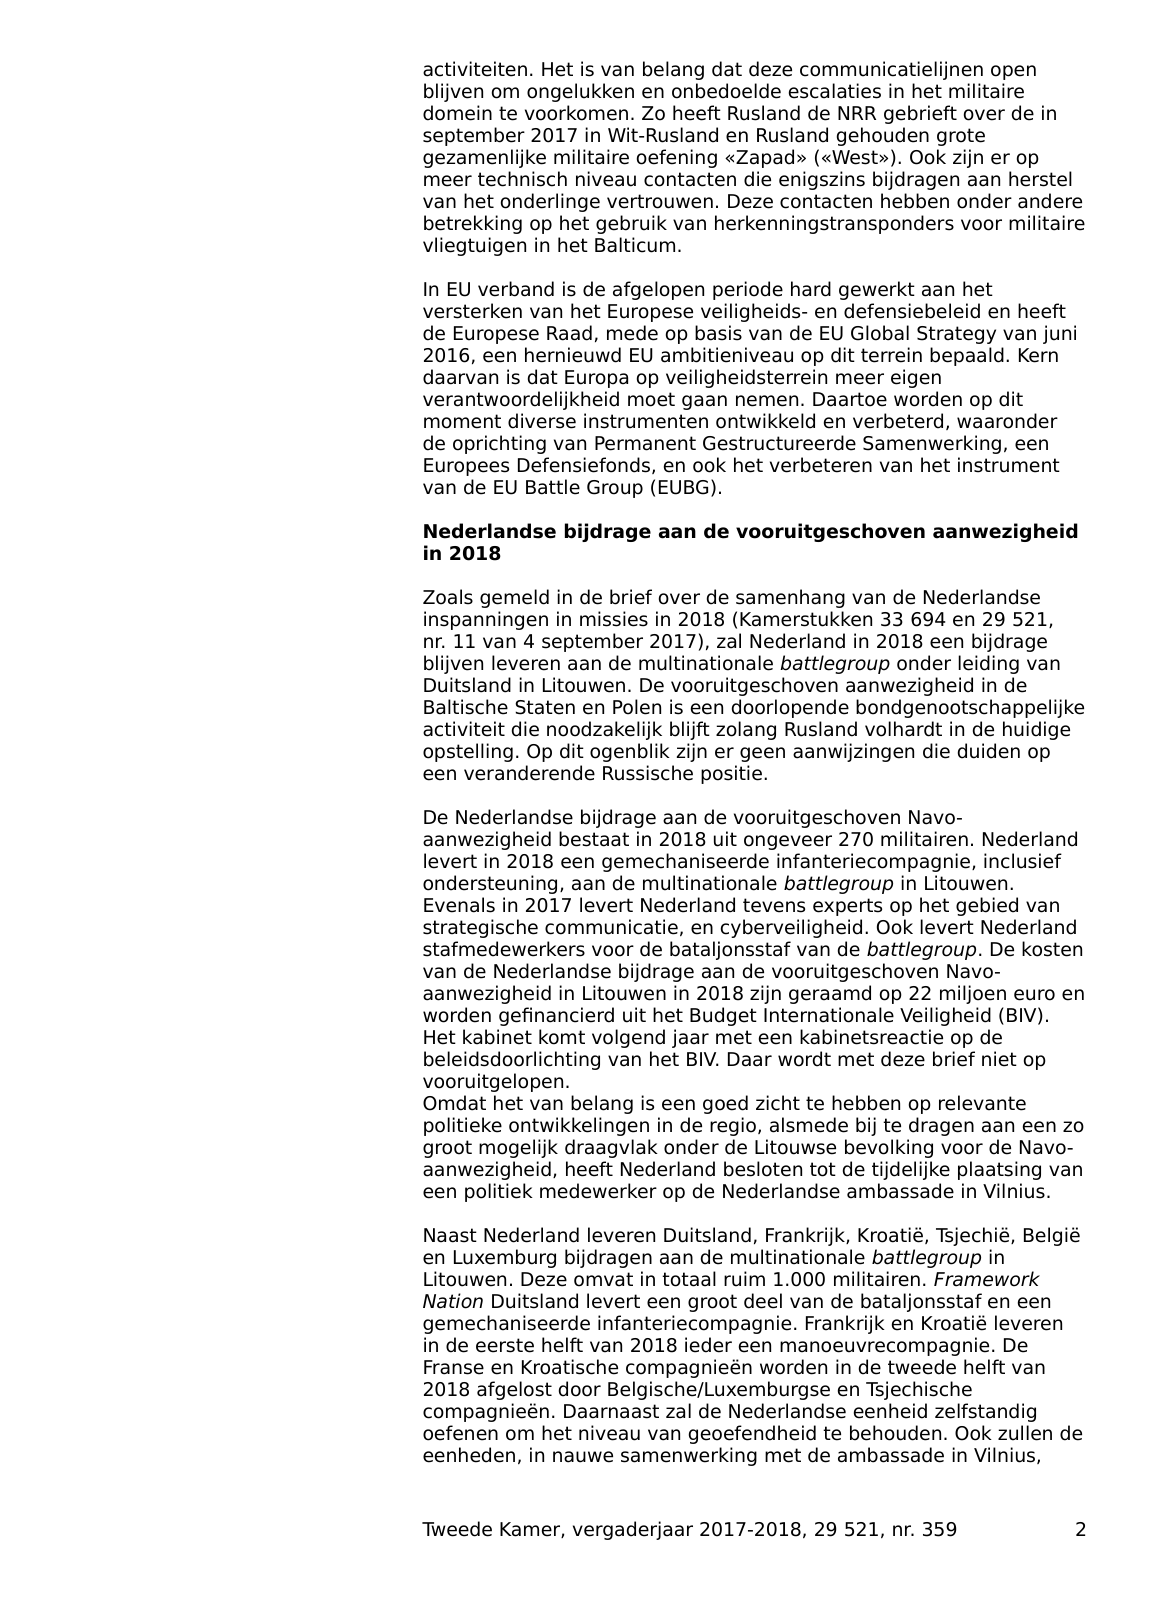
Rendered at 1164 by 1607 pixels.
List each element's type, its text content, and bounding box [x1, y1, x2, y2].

text Zoals gemeld in de brief over de samenhang van de Nederlandse inspanningen in missies in 2018 (Kamerstukken 33 694 en 29 521, nr. 11 van 4 september 2017), zal Nederland in 2018 een bijdrage blijven leveren aan de multinationale battlegroup onder leiding van Duitsland in Litouwen. De vooruitgeschoven aanwezigheid in de Baltische Staten en Polen is een doorlopende bondgenootschappelijke activiteit die noodzakelijk blijft zolang Rusland volhardt in de huidige opstelling. Op dit ogenblik zijn er geen aanwijzingen die duiden op een veranderende Russische positie. [422, 587, 1087, 785]
text Omdat het van belang is een goed zicht te hebben op relevante politieke ontwikkelingen in de regio, alsmede bij te dragen aan een zo groot mogelijk draagvlak onder de Litouwse bevolking voor de Navo-aanwezigheid, heeft Nederland besloten tot de tijdelijke plaatsing van een politiek medewerker op de Nederlandse ambassade in Vilnius. [422, 1093, 1087, 1203]
text De Nederlandse bijdrage aan de vooruitgeschoven Navo-aanwezigheid bestaat in 2018 uit ongeveer 270 militairen. Nederland levert in 2018 een gemechaniseerde infanteriecompagnie, inclusief ondersteuning, aan de multinationale battlegroup in Litouwen. Evenals in 2017 levert Nederland tevens experts op het gebied van strategische communicatie, en cyberveiligheid. Ook levert Nederland stafmedewerkers voor de bataljonsstaf van de battlegroup. De kosten van de Nederlandse bijdrage aan de vooruitgeschoven Navo-aanwezigheid in Litouwen in 2018 zijn geraamd op 22 miljoen euro en worden gefinancierd uit het Budget Internationale Veiligheid (BIV). Het kabinet komt volgend jaar met een kabinetsreactie op de beleidsdoorlichting van het BIV. Daar wordt met deze brief niet op vooruitgelopen. [422, 807, 1087, 1093]
text activiteiten. Het is van belang dat deze communicatielijnen open blijven om ongelukken en onbedoelde escalaties in het militaire domein te voorkomen. Zo heeft Rusland de NRR gebrieft over de in september 2017 in Wit-Rusland en Rusland gehouden grote gezamenlijke militaire oefening «Zapad» («West»). Ook zijn er op meer technisch niveau contacten die enigszins bijdragen aan herstel van het onderlinge vertrouwen. Deze contacten hebben onder andere betrekking op het gebruik van herkenningstransponders voor militaire vliegtuigen in het Balticum. [422, 59, 1087, 257]
text Naast Nederland leveren Duitsland, Frankrijk, Kroatië, Tsjechië, België en Luxemburg bijdragen aan de multinationale battlegroup in Litouwen. Deze omvat in totaal ruim 1.000 militairen. Framework Nation Duitsland levert een groot deel van de bataljonsstaf en een gemechaniseerde infanteriecompagnie. Frankrijk en Kroatië leveren in de eerste helft van 2018 ieder een manoeuvrecompagnie. De Franse en Kroatische compagnieën worden in de tweede helft van 2018 afgelost door Belgische/Luxemburgse en Tsjechische compagnieën. Daarnaast zal de Nederlandse eenheid zelfstandig oefenen om het niveau van geoefendheid te behouden. Ook zullen de eenheden, in nauwe samenwerking met de ambassade in Vilnius, [422, 1225, 1087, 1467]
text In EU verband is de afgelopen periode hard gewerkt aan het versterken van het Europese veiligheids- en defensiebeleid en heeft de Europese Raad, mede op basis van de EU Global Strategy van juni 2016, een hernieuwd EU ambitieniveau op dit terrein bepaald. Kern daarvan is dat Europa op veiligheidsterrein meer eigen verantwoordelijkheid moet gaan nemen. Daartoe worden op dit moment diverse instrumenten ontwikkeld en verbeterd, waaronder de oprichting van Permanent Gestructureerde Samenwerking, een Europees Defensiefonds, en ook het verbeteren van het instrument van de EU Battle Group (EUBG). [422, 279, 1087, 499]
subtitle Nederlandse bijdrage aan de vooruitgeschoven aanwezigheid in 2018 [422, 521, 1087, 565]
